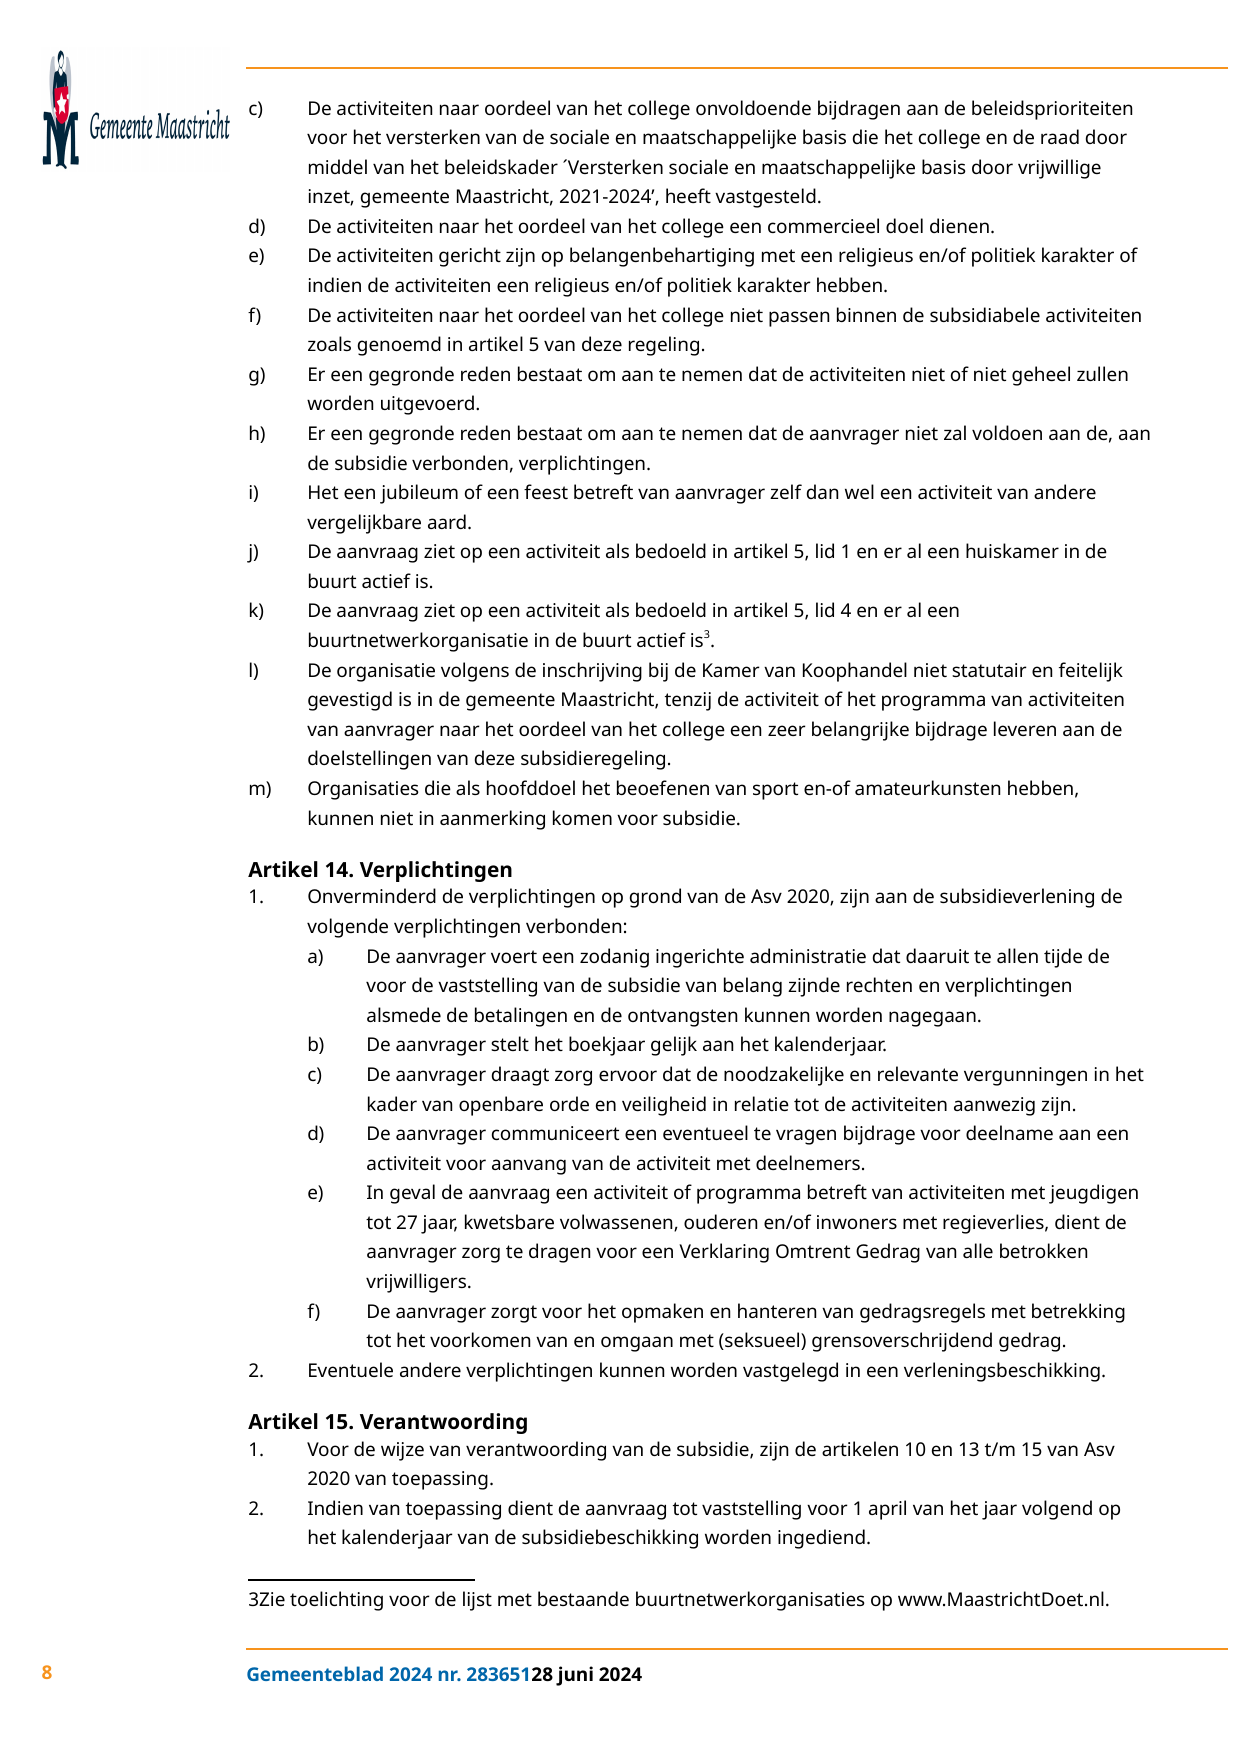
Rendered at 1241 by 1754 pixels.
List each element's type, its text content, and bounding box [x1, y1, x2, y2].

list De activiteiten naar het oordeel van het college niet passen binnen de subsidiabele activiteiten zoals genoemd in artikel 5 van deze regeling. [248, 302, 1152, 357]
list Het een jubileum of een feest betreft van aanvrager zelf dan wel een activiteit van andere vergelijkbare aard. [248, 479, 1152, 535]
list Er een gegronde reden bestaat om aan te nemen dat de activiteiten niet of niet geheel zullen worden uitgevoerd. [248, 361, 1152, 416]
list De organisatie volgens de inschrijving bij de Kamer van Koophandel niet statutair en feitelijk gevestigd is in de gemeente Maastricht, tenzij de activiteit of het programma van activiteiten van aanvrager naar het oordeel van het college een zeer belangrijke bijdrage leveren aan de doelstellingen van deze subsidieregeling. [248, 657, 1152, 771]
list Onverminderd de verplichtingen op grond van de Asv 2020, zijn aan de subsidieverlening de volgende verplichtingen verbonden: [248, 884, 1152, 939]
list Eventuele andere verplichtingen kunnen worden vastgelegd in een verleningsbeschikking. [248, 1357, 1152, 1383]
list De activiteiten naar het oordeel van het college een commercieel doel dienen. [248, 213, 1152, 239]
list De aanvrager stelt het boekjaar gelijk aan het kalenderjaar. [307, 1032, 1152, 1057]
list De aanvrager draagt zorg ervoor dat de noodzakelijke en relevante vergunningen in het kader van openbare orde en veiligheid in relatie tot de activiteiten aanwezig zijn. [307, 1061, 1152, 1116]
list Voor de wijze van verantwoording van de subsidie, zijn de artikelen 10 en 13 t/m 15 van Asv 2020 van toepassing. [248, 1436, 1152, 1491]
list In geval de aanvraag een activiteit of programma betreft van activiteiten met jeugdigen tot 27 jaar, kwetsbare volwassenen, ouderen en/of inwoners met regieverlies, dient de aanvrager zorg te dragen voor een Verklaring Omtrent Gedrag van alle betrokken vrijwilligers. [307, 1179, 1152, 1294]
list De aanvraag ziet op een activiteit als bedoeld in artikel 5, lid 1 en er al een huiskamer in de buurt actief is. [248, 538, 1152, 594]
list Zie toelichting voor de lijst met bestaande buurtnetwerkorganisaties op www.MaastrichtDoet.nl. [248, 1586, 1152, 1612]
list Organisaties die als hoofddoel het beoefenen van sport en-of amateurkunsten hebben, kunnen niet in aanmerking komen voor subsidie. [248, 775, 1152, 831]
list De aanvrager zorgt voor het opmaken en hanteren van gedragsregels met betrekking tot het voorkomen van en omgaan met (seksueel) grensoverschrijdend gedrag. [307, 1298, 1152, 1353]
text Artikel 14. Verplichtingen [248, 855, 1152, 884]
list De aanvraag ziet op een activiteit als bedoeld in artikel 5, lid 4 en er al een buurtnetwerkorganisatie in de buurt actief is. [248, 598, 1152, 653]
picture [41, 47, 231, 172]
list De activiteiten gericht zijn op belangenbehartiging met een religieus en/of politiek karakter of indien de activiteiten een religieus en/of politiek karakter hebben. [248, 243, 1152, 298]
list Indien van toepassing dient de aanvraag tot vaststelling voor 1 april van het jaar volgend op het kalenderjaar van de subsidiebeschikking worden ingediend. [248, 1495, 1152, 1550]
list Er een gegronde reden bestaat om aan te nemen dat de aanvrager niet zal voldoen aan de, aan de subsidie verbonden, verplichtingen. [248, 420, 1152, 476]
list De activiteiten naar oordeel van het college onvoldoende bijdragen aan de beleidsprioriteiten voor het versterken van de sociale en maatschappelijke basis die het college en de raad door middel van het beleidskader ´Versterken sociale en maatschappelijke basis door vrijwillige inzet, gemeente Maastricht, 2021-2024’, heeft vastgesteld. [248, 95, 1152, 209]
text Artikel 15. Verantwoording [248, 1407, 1152, 1436]
list De aanvrager voert een zodanig ingerichte administratie dat daaruit te allen tijde de voor de vaststelling van de subsidie van belang zijnde rechten en verplichtingen alsmede de betalingen en de ontvangsten kunnen worden nagegaan. [307, 943, 1152, 1028]
list De aanvrager communiceert een eventueel te vragen bijdrage voor deelname aan een activiteit voor aanvang van de activiteit met deelnemers. [307, 1120, 1152, 1176]
